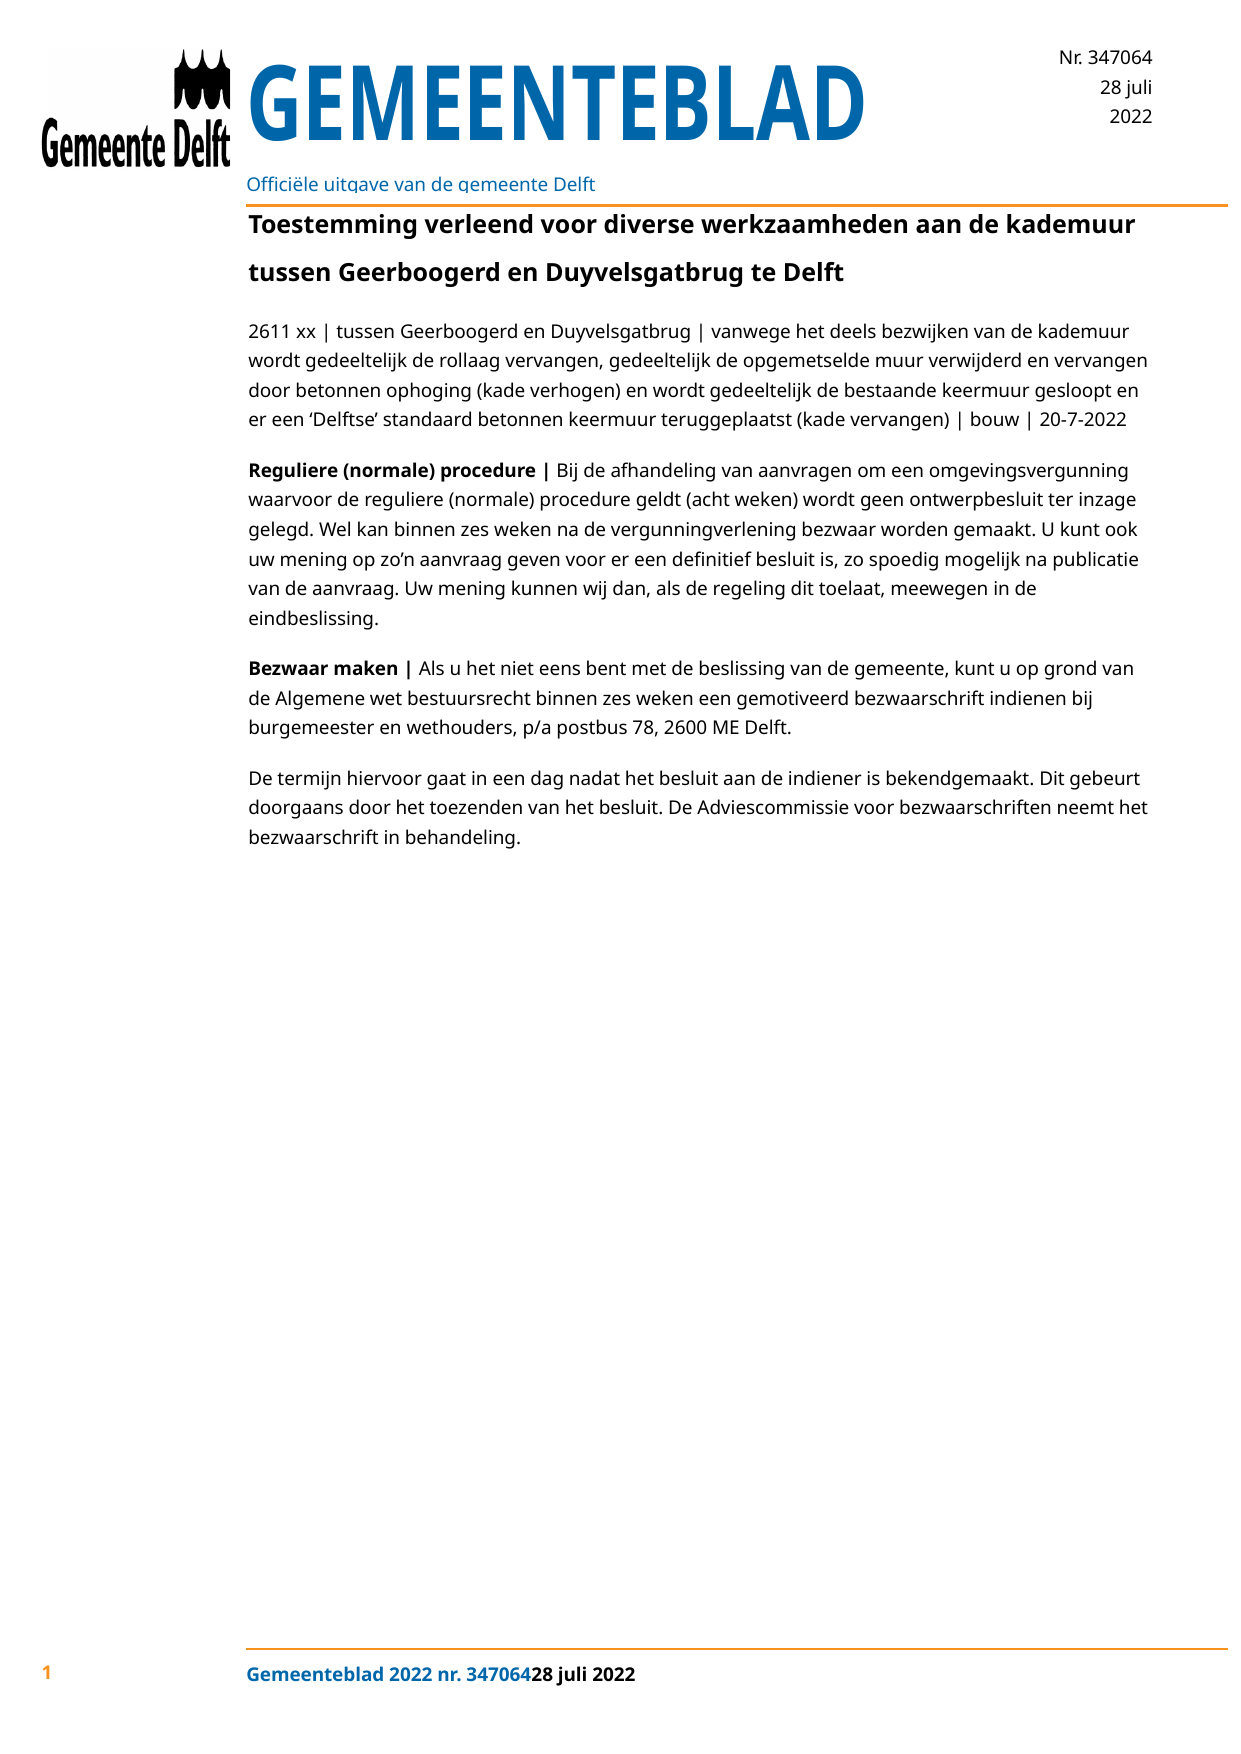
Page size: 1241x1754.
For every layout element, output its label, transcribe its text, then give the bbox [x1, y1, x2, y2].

text De termijn hiervoor gaat in een dag nadat het besluit aan de indiener is bekendgemaakt. Dit gebeurt doorgaans door het toezenden van het besluit. De Adviescommissie voor bezwaarschriften neemt het bezwaarschrift in behandeling. [248, 765, 1152, 850]
text Reguliere (normale) procedure | Bij de afhandeling van aanvragen om een omgevingsvergunning waarvoor de reguliere (normale) procedure geldt (acht weken) wordt geen ontwerpbesluit ter inzage gelegd. Wel kan binnen zes weken na de vergunningverlening bezwaar worden gemaakt. U kunt ook uw mening op zo’n aanvraag geven voor er een definitief besluit is, zo spoedig mogelijk na publicatie van de aanvraag. Uw mening kunnen wij dan, als de regeling dit toelaat, meewegen in de eindbeslissing. [248, 457, 1152, 631]
text 2611 xx | tussen Geerboogerd en Duyvelsgatbrug | vanwege het deels bezwijken van de kademuur wordt gedeeltelijk de rollaag vervangen, gedeeltelijk de opgemetselde muur verwijderd en vervangen door betonnen ophoging (kade verhogen) en wordt gedeeltelijk de bestaande keermuur gesloopt en er een ‘Delftse’ standaard betonnen keermuur teruggeplaatst (kade vervangen) | bouw | 20-7-2022 [248, 318, 1152, 432]
text Toestemming verleend voor diverse werkzaamheden aan de kademuur tussen Geerboogerd en Duyvelsgatbrug te Delft [248, 207, 1152, 288]
picture [41, 47, 231, 172]
text Bezwaar maken | Als u het niet eens bent met de beslissing van de gemeente, kunt u op grond van de Algemene wet bestuursrecht binnen zes weken een gemotiveerd bezwaarschrift indienen bij burgemeester en wethouders, p/a postbus 78, 2600 ME Delft. [248, 655, 1152, 740]
